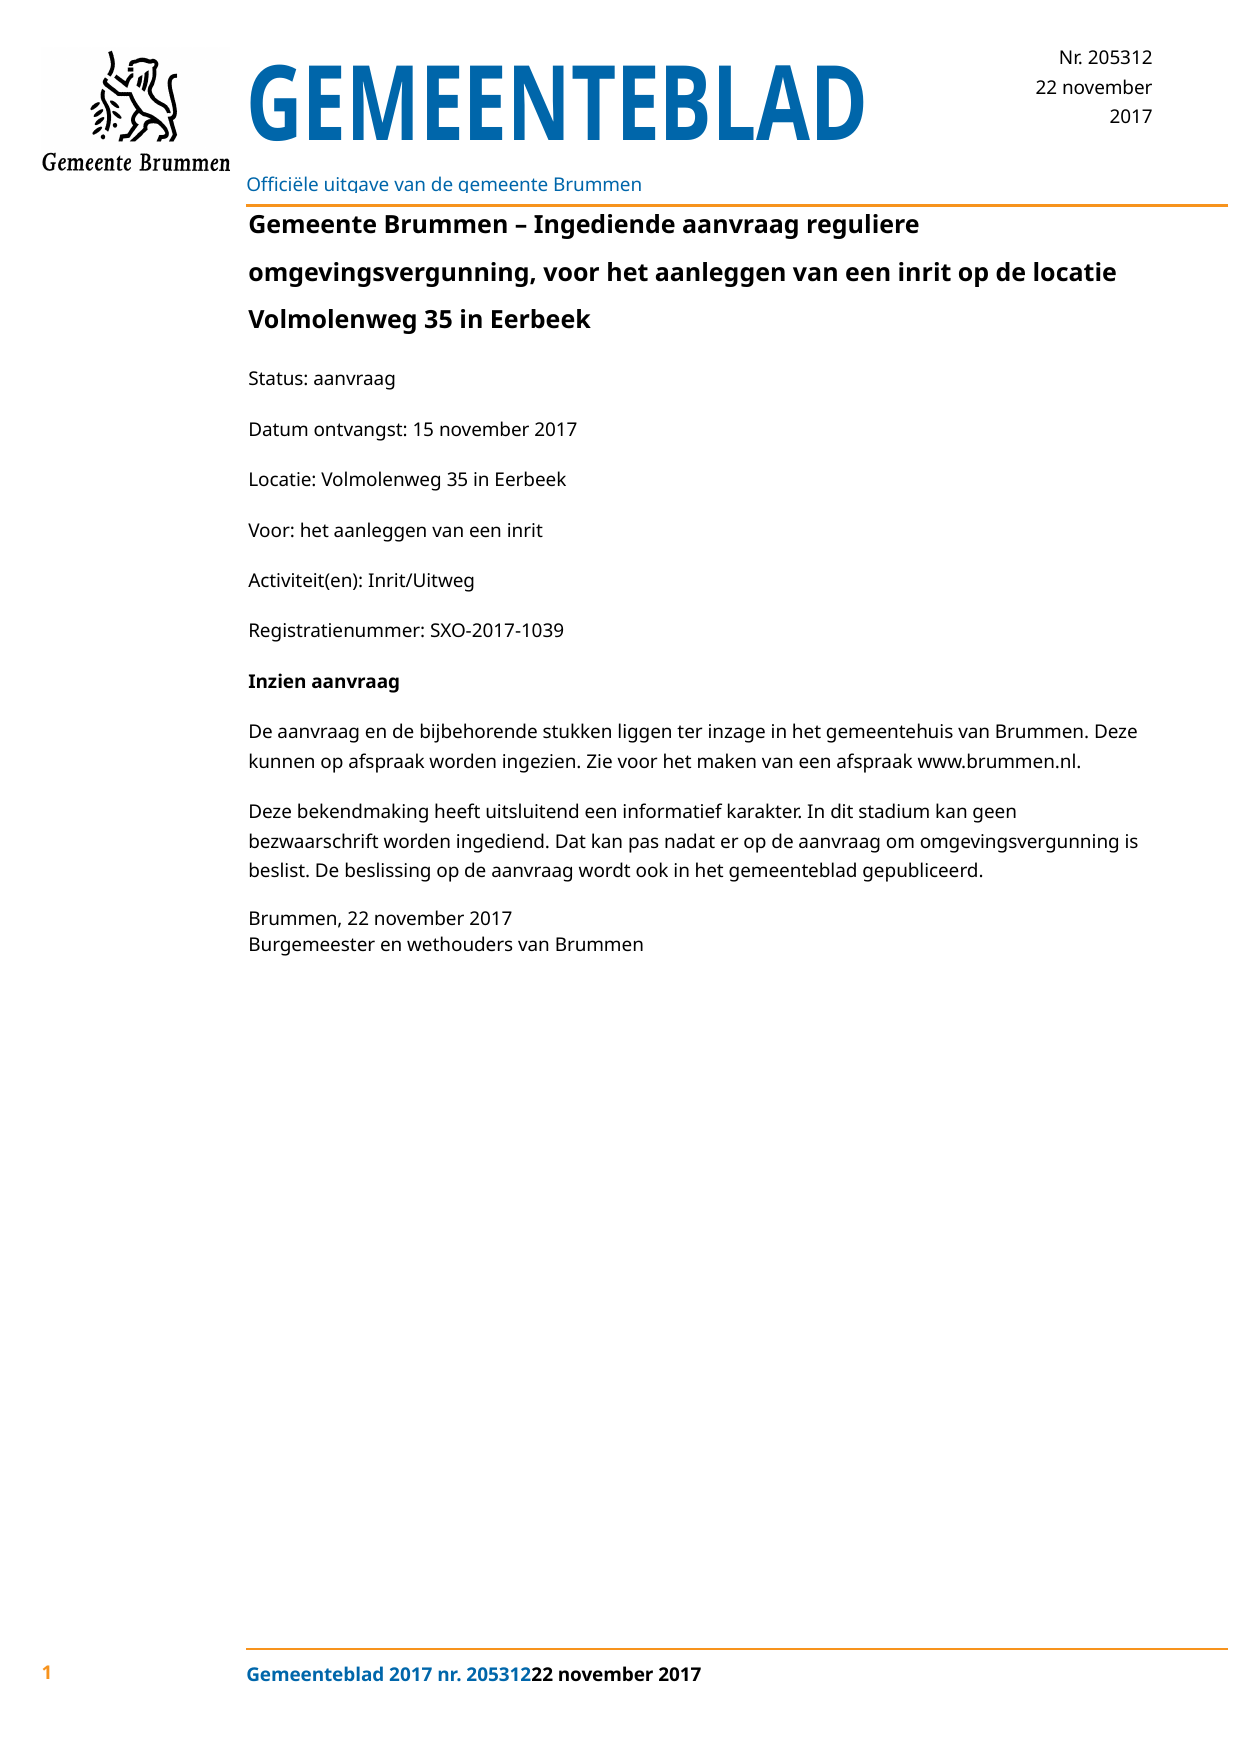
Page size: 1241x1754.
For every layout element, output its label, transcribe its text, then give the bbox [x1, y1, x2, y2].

text Inzien aanvraag [248, 668, 1152, 694]
text Locatie: Volmolenweg 35 in Eerbeek [248, 466, 1152, 492]
text Status: aanvraag [248, 366, 1152, 391]
text Gemeente Brummen – Ingediende aanvraag reguliere omgevingsvergunning, voor het aanleggen van een inrit op de locatie Volmolenweg 35 in Eerbeek [248, 207, 1152, 336]
text Voor: het aanleggen van een inrit [248, 517, 1152, 542]
text De aanvraag en de bijbehorende stukken liggen ter inzage in het gemeentehuis van Brummen. Deze kunnen op afspraak worden ingezien. Zie voor het maken van een afspraak www.brummen.nl. [248, 718, 1152, 774]
picture [41, 47, 231, 172]
text Burgemeester en wethouders van Brummen [248, 931, 1152, 957]
text Datum ontvangst: 15 november 2017 [248, 416, 1152, 442]
text Registratienummer: SXO-2017-1039 [248, 618, 1152, 643]
text Deze bekendmaking heeft uitsluitend een informatief karakter. In dit stadium kan geen bezwaarschrift worden ingediend. Dat kan pas nadat er op de aanvraag om omgevingsvergunning is beslist. De beslissing op de aanvraag wordt ook in het gemeenteblad gepubliceerd. [248, 798, 1152, 883]
text Brummen, 22 november 2017 [248, 905, 1152, 931]
text Activiteit(en): Inrit/Uitweg [248, 567, 1152, 593]
